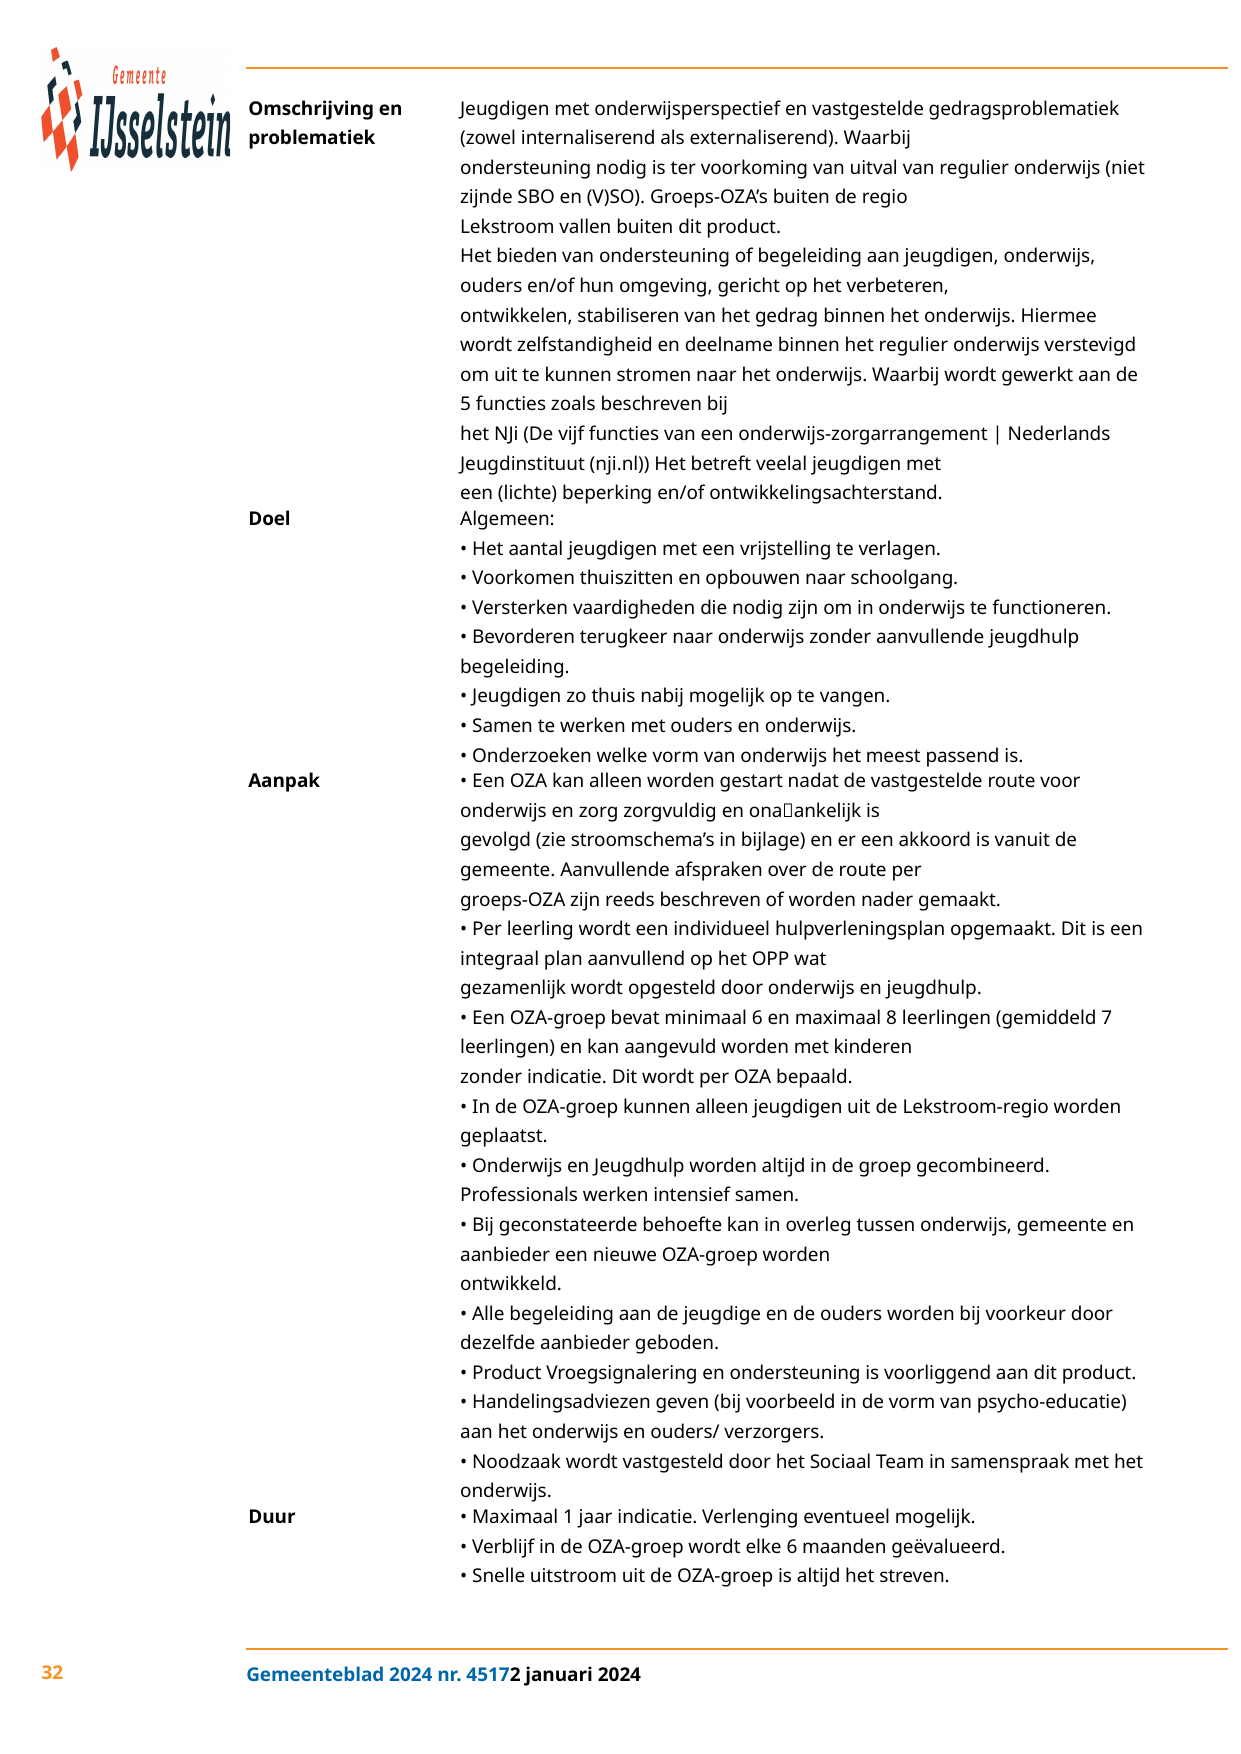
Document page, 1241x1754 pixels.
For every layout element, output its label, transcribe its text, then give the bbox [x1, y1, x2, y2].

table_cell • Een OZA kan alleen worden gestart nadat de vastgestelde route voor onderwijs en zorg zorgvuldig en ona􀄬ankelijk is gevolgd (zie stroomschema’s in bijlage) en er een akkoord is vanuit de gemeente. Aanvullende afspraken over de route per groeps-OZA zijn reeds beschreven of worden nader gemaakt. • Per leerling wordt een individueel hulpverleningsplan opgemaakt. Dit is een integraal plan aanvullend op het OPP wat gezamenlijk wordt opgesteld door onderwijs en jeugdhulp. • Een OZA-groep bevat minimaal 6 en maximaal 8 leerlingen (gemiddeld 7 leerlingen) en kan aangevuld worden met kinderen zonder indicatie. Dit wordt per OZA bepaald. • In de OZA-groep kunnen alleen jeugdigen uit de Lekstroom-regio worden geplaatst. • Onderwijs en Jeugdhulp worden altijd in de groep gecombineerd. Professionals werken intensief samen. • Bij geconstateerde behoefte kan in overleg tussen onderwijs, gemeente en aanbieder een nieuwe OZA-groep worden ontwikkeld. • Alle begeleiding aan de jeugdige en de ouders worden bij voorkeur door dezelfde aanbieder geboden. • Product Vroegsignalering en ondersteuning is voorliggend aan dit product. • Handelingsadviezen geven (bij voorbeeld in de vorm van psycho-educatie) aan het onderwijs en ouders/ verzorgers. • Noodzaak wordt vastgesteld door het Sociaal Team in samenspraak met het onderwijs. [460, 768, 1152, 1503]
table_cell Jeugdigen met onderwijsperspectief en vastgestelde gedragsproblematiek (zowel internaliserend als externaliserend). Waarbij ondersteuning nodig is ter voorkoming van uitval van regulier onderwijs (niet zijnde SBO en (V)SO). Groeps-OZA’s buiten de regio Lekstroom vallen buiten dit product. Het bieden van ondersteuning of begeleiding aan jeugdigen, onderwijs, ouders en/of hun omgeving, gericht op het verbeteren, ontwikkelen, stabiliseren van het gedrag binnen het onderwijs. Hiermee wordt zelfstandigheid en deelname binnen het regulier onderwijs verstevigd om uit te kunnen stromen naar het onderwijs. Waarbij wordt gewerkt aan de 5 functies zoals beschreven bij het NJi (De vijf functies van een onderwijs-zorgarrangement | Nederlands Jeugdinstituut (nji.nl)) Het betreft veelal jeugdigen met een (lichte) beperking en/of ontwikkelingsachterstand. [460, 95, 1152, 505]
table_cell Omschrijving en problematiek [248, 95, 460, 505]
table_cell Aanpak [248, 768, 460, 1503]
table_cell • Maximaal 1 jaar indicatie. Verlenging eventueel mogelijk. • Verblijf in de OZA-groep wordt elke 6 maanden geëvalueerd. • Snelle uitstroom uit de OZA-groep is altijd het streven. [460, 1503, 1152, 1588]
picture [41, 47, 231, 172]
table_cell Duur [248, 1503, 460, 1588]
table_cell Algemeen: • Het aantal jeugdigen met een vrijstelling te verlagen. • Voorkomen thuiszitten en opbouwen naar schoolgang. • Versterken vaardigheden die nodig zijn om in onderwijs te functioneren. • Bevorderen terugkeer naar onderwijs zonder aanvullende jeugdhulp begeleiding. • Jeugdigen zo thuis nabij mogelijk op te vangen. • Samen te werken met ouders en onderwijs. • Onderzoeken welke vorm van onderwijs het meest passend is. [460, 505, 1152, 767]
table_cell Doel [248, 505, 460, 767]
